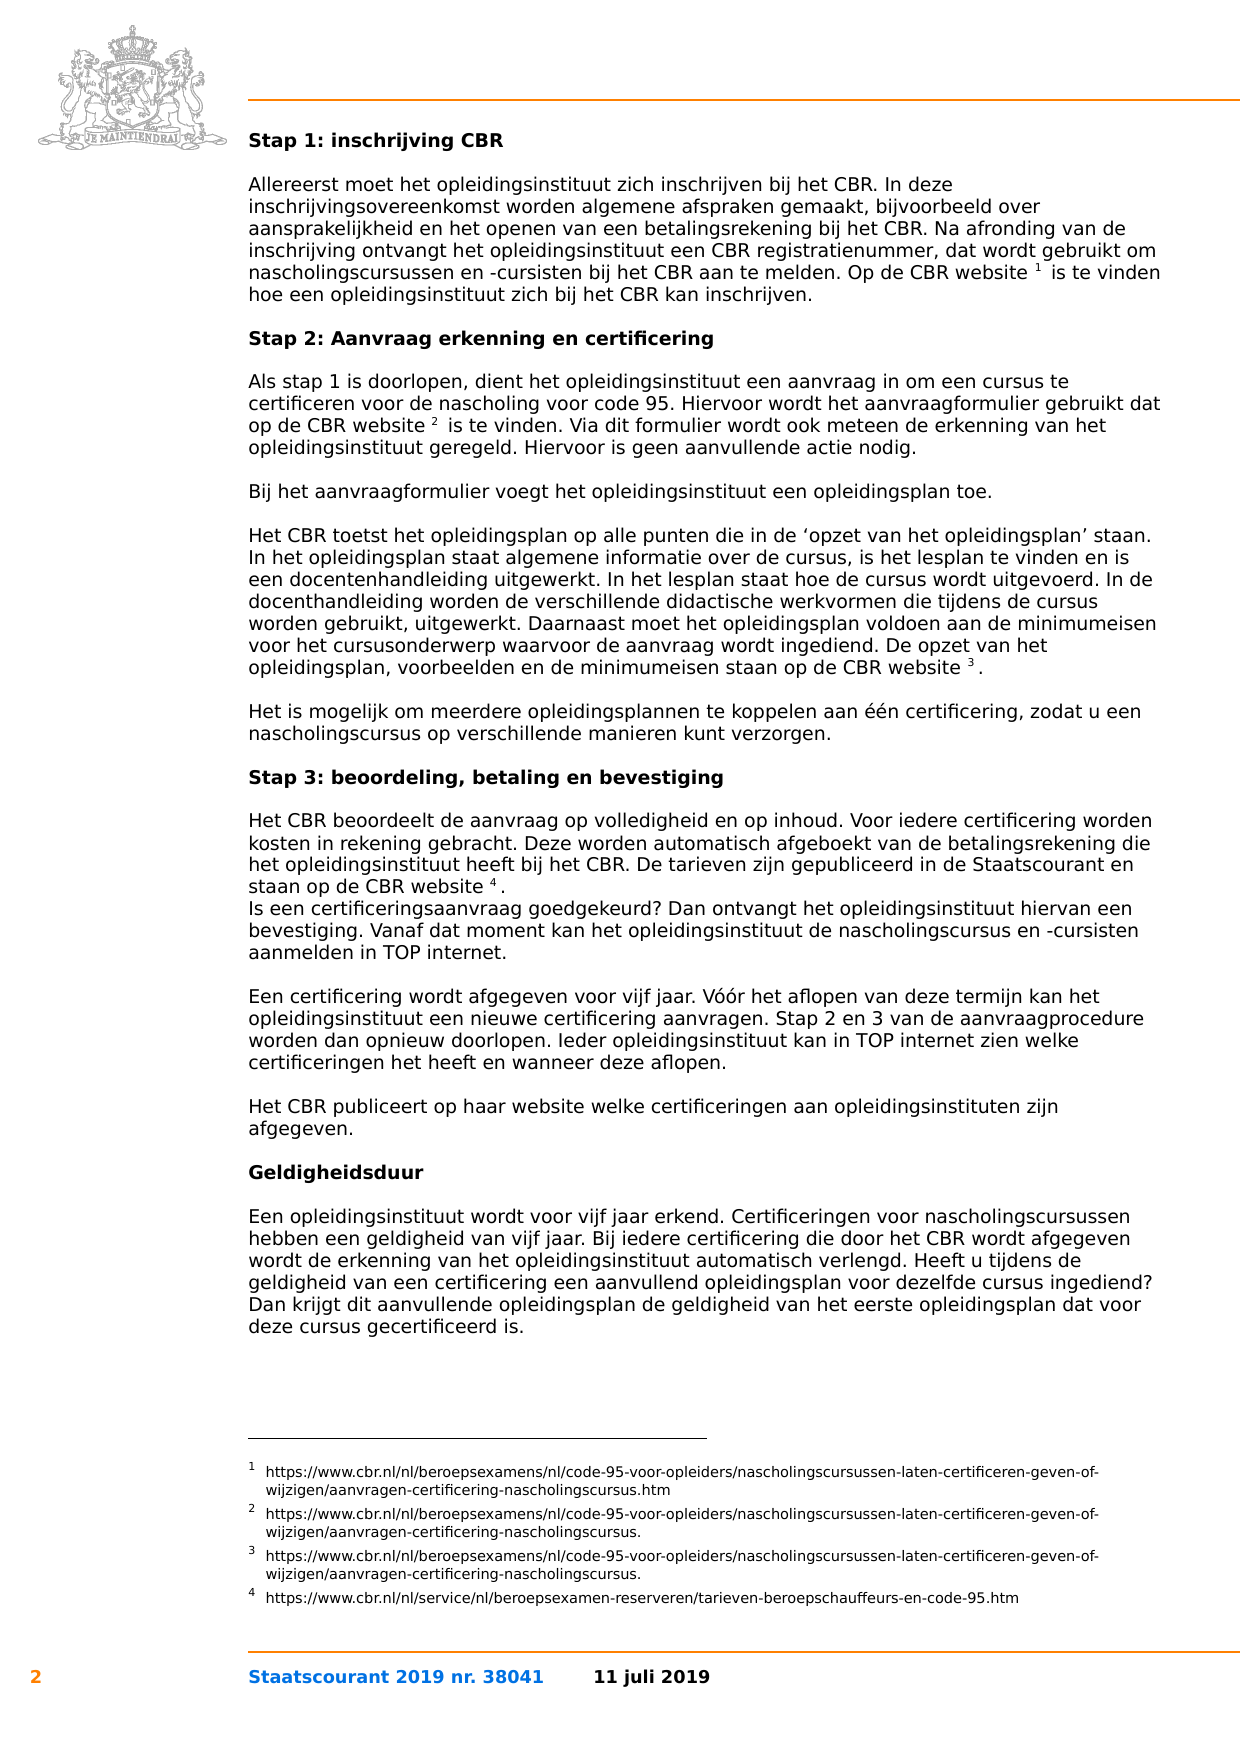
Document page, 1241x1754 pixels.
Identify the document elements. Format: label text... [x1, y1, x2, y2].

text Een certificering wordt afgegeven voor vijf jaar. Vóór het aflopen van deze termijn kan het opleidingsinstituut een nieuwe certificering aanvragen. Stap 2 en 3 van de aanvraagprocedure worden dan opnieuw doorlopen. Ieder opleidingsinstituut kan in TOP internet zien welke certificeringen het heeft en wanneer deze aflopen. [248, 986, 1163, 1074]
text Een opleidingsinstituut wordt voor vijf jaar erkend. Certificeringen voor nascholingscursussen hebben een geldigheid van vijf jaar. Bij iedere certificering die door het CBR wordt afgegeven wordt de erkenning van het opleidingsinstituut automatisch verlengd. Heeft u tijdens de geldigheid van een certificering een aanvullend opleidingsplan voor dezelfde cursus ingediend? Dan krijgt dit aanvullende opleidingsplan de geldigheid van het eerste opleidingsplan dat voor deze cursus gecertificeerd is. [248, 1206, 1163, 1337]
text https://www.cbr.nl/nl/beroepsexamens/nl/code-95-voor-opleiders/nascholingscursussen-laten-certificeren-geven-of-wijzigen/aanvragen-certificering-nascholingscursus. [248, 1544, 1163, 1583]
text Het CBR publiceert op haar website welke certificeringen aan opleidingsinstituten zijn afgegeven. [248, 1096, 1163, 1140]
text Het is mogelijk om meerdere opleidingsplannen te koppelen aan één certificering, zodat u een nascholingscursus op verschillende manieren kunt verzorgen. [248, 701, 1163, 745]
subtitle Stap 1: inschrijving CBR [248, 130, 1163, 152]
text Is een certificeringsaanvraag goedgekeurd? Dan ontvangt het opleidingsinstituut hiervan een bevestiging. Vanaf dat moment kan het opleidingsinstituut de nascholingscursus en -cursisten aanmelden in TOP internet. [248, 898, 1163, 964]
text Als stap 1 is doorlopen, dient het opleidingsinstituut een aanvraag in om een cursus te certificeren voor de nascholing voor code 95. Hiervoor wordt het aanvraagformulier gebruikt dat op de CBR website is te vinden. Via dit formulier wordt ook meteen de erkenning van het opleidingsinstituut geregeld. Hiervoor is geen aanvullende actie nodig. [248, 371, 1163, 459]
text https://www.cbr.nl/nl/beroepsexamens/nl/code-95-voor-opleiders/nascholingscursussen-laten-certificeren-geven-of-wijzigen/aanvragen-certificering-nascholingscursus.htm [248, 1460, 1163, 1499]
subtitle Stap 2: Aanvraag erkenning en certificering [248, 327, 1163, 349]
text https://www.cbr.nl/nl/beroepsexamens/nl/code-95-voor-opleiders/nascholingscursussen-laten-certificeren-geven-of-wijzigen/aanvragen-certificering-nascholingscursus. [248, 1502, 1163, 1541]
text Het CBR beoordeelt de aanvraag op volledigheid en op inhoud. Voor iedere certificering worden kosten in rekening gebracht. Deze worden automatisch afgeboekt van de betalingsrekening die het opleidingsinstituut heeft bij het CBR. De tarieven zijn gepubliceerd in de Staatscourant en staan op de CBR website . [248, 810, 1163, 898]
text Het CBR toetst het opleidingsplan op alle punten die in de ‘opzet van het opleidingsplan’ staan. In het opleidingsplan staat algemene informatie over de cursus, is het lesplan te vinden en is een docentenhandleiding uitgewerkt. In het lesplan staat hoe de cursus wordt uitgevoerd. In de docenthandleiding worden de verschillende didactische werkvormen die tijdens de cursus worden gebruikt, uitgewerkt. Daarnaast moet het opleidingsplan voldoen aan de minimumeisen voor het cursusonderwerp waarvoor de aanvraag wordt ingediend. De opzet van het opleidingsplan, voorbeelden en de minimumeisen staan op de CBR website . [248, 525, 1163, 679]
picture [38, 25, 227, 150]
subtitle Stap 3: beoordeling, betaling en bevestiging [248, 767, 1163, 788]
subtitle Geldigheidsduur [248, 1162, 1163, 1184]
text Allereerst moet het opleidingsinstituut zich inschrijven bij het CBR. In deze inschrijvingsovereenkomst worden algemene afspraken gemaakt, bijvoorbeeld over aansprakelijkheid en het openen van een betalingsrekening bij het CBR. Na afronding van de inschrijving ontvangt het opleidingsinstituut een CBR registratienummer, dat wordt gebruikt om nascholingscursussen en -cursisten bij het CBR aan te melden. Op de CBR website is te vinden hoe een opleidingsinstituut zich bij het CBR kan inschrijven. [248, 174, 1163, 306]
text https://www.cbr.nl/nl/service/nl/beroepsexamen-reserveren/tarieven-beroepschauffeurs-en-code-95.htm [248, 1586, 1163, 1608]
text Bij het aanvraagformulier voegt het opleidingsinstituut een opleidingsplan toe. [248, 481, 1163, 503]
